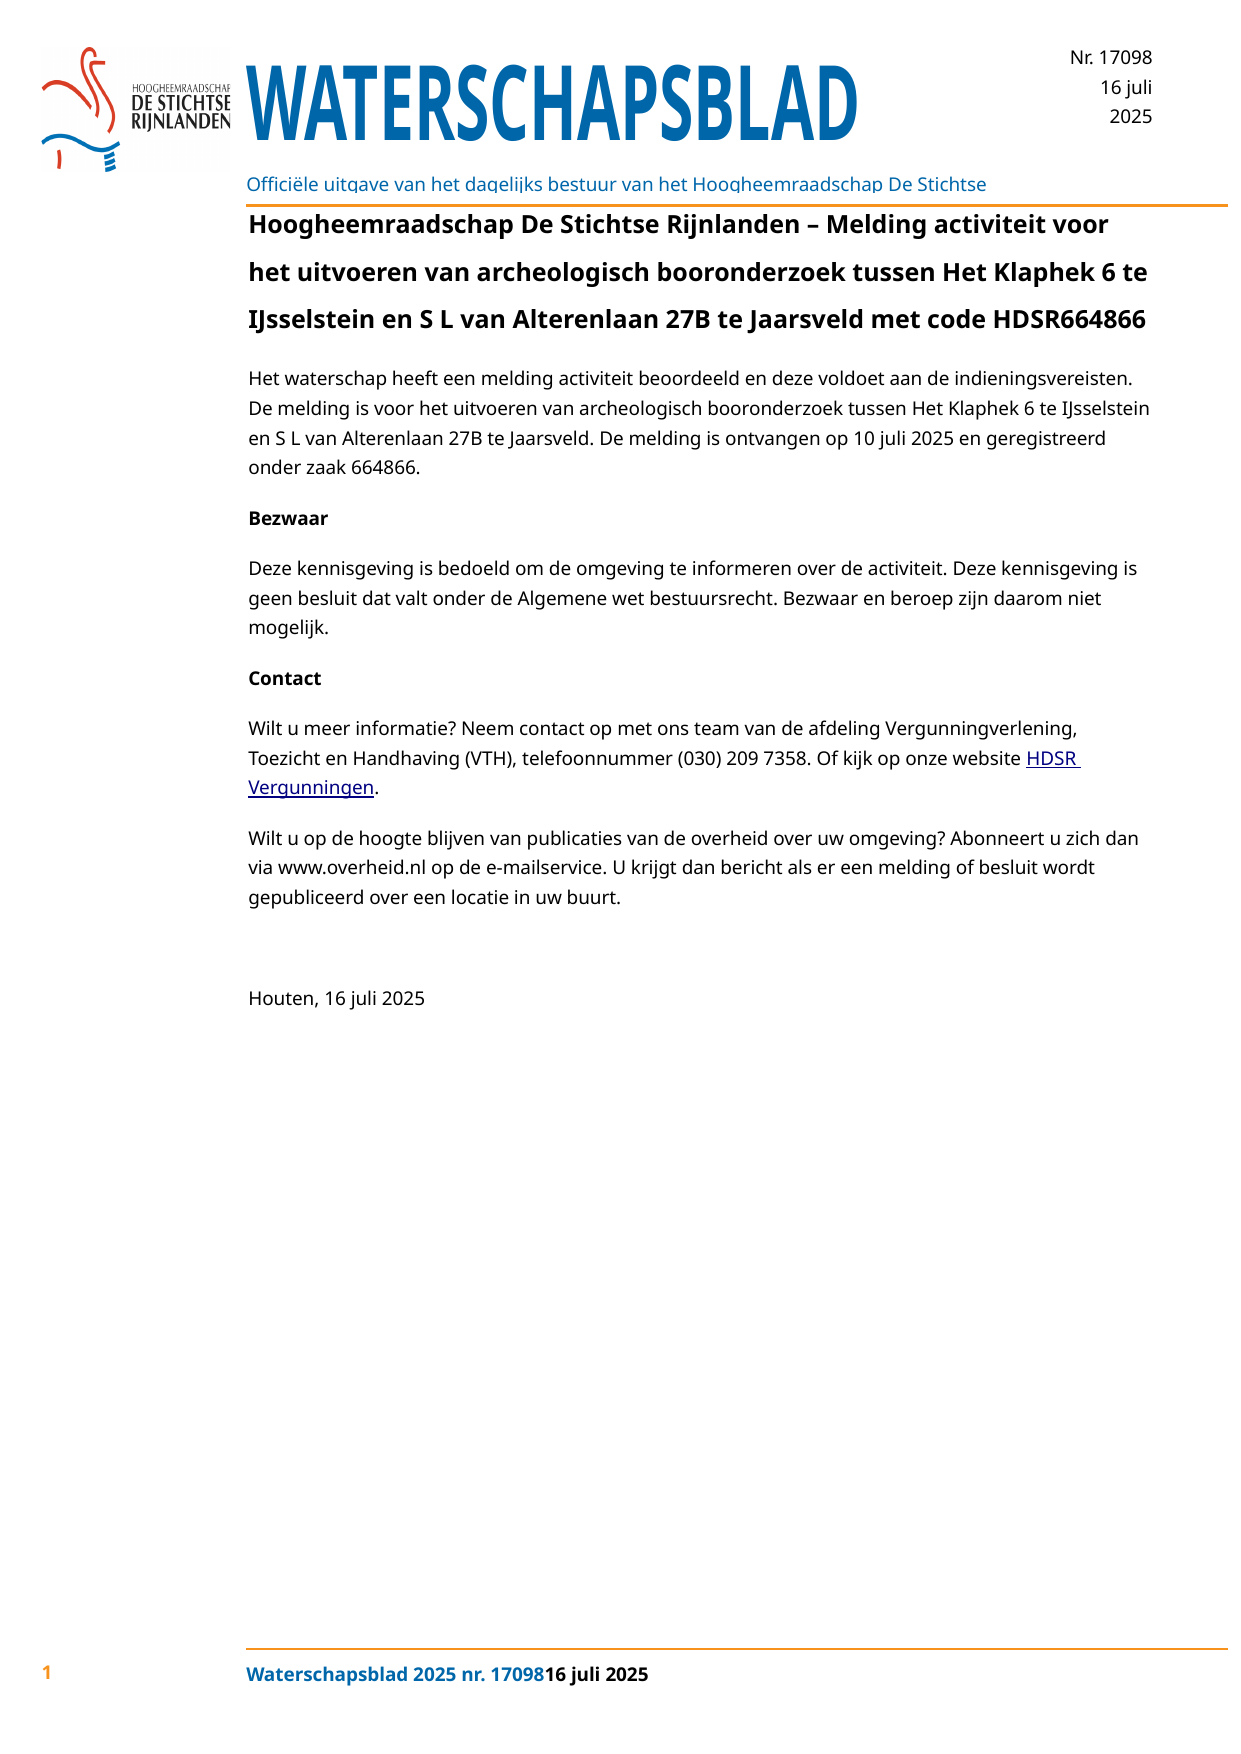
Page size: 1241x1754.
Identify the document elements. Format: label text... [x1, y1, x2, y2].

text Wilt u op de hoogte blijven van publicaties van de overheid over uw omgeving? Abonneert u zich dan via www.overheid.nl op de e-mailservice. U krijgt dan bericht als er een melding of besluit wordt gepubliceerd over een locatie in uw buurt. [248, 825, 1152, 909]
text Bezwaar [248, 505, 1152, 530]
text Contact [248, 665, 1152, 690]
picture [41, 47, 231, 172]
text Houten, 16 juli 2025 [248, 985, 1152, 1010]
text Wilt u meer informatie? Neem contact op met ons team van de afdeling Vergunningverlening, Toezicht en Handhaving (VTH), telefoonnummer (030) 209 7358. Of kijk op onze website HDSR Vergunningen. [248, 715, 1152, 800]
text Deze kennisgeving is bedoeld om de omgeving te informeren over de activiteit. Deze kennisgeving is geen besluit dat valt onder de Algemene wet bestuursrecht. Bezwaar en beroep zijn daarom niet mogelijk. [248, 555, 1152, 640]
text Het waterschap heeft een melding activiteit beoordeeld en deze voldoet aan de indieningsvereisten. De melding is voor het uitvoeren van archeologisch booronderzoek tussen Het Klaphek 6 te IJsselstein en S L van Alterenlaan 27B te Jaarsveld. De melding is ontvangen op 10 juli 2025 en geregistreerd onder zaak 664866. [248, 366, 1152, 480]
text Hoogheemraadschap De Stichtse Rijnlanden – Melding activiteit voor het uitvoeren van archeologisch booronderzoek tussen Het Klaphek 6 te IJsselstein en S L van Alterenlaan 27B te Jaarsveld met code HDSR664866 [248, 207, 1152, 336]
